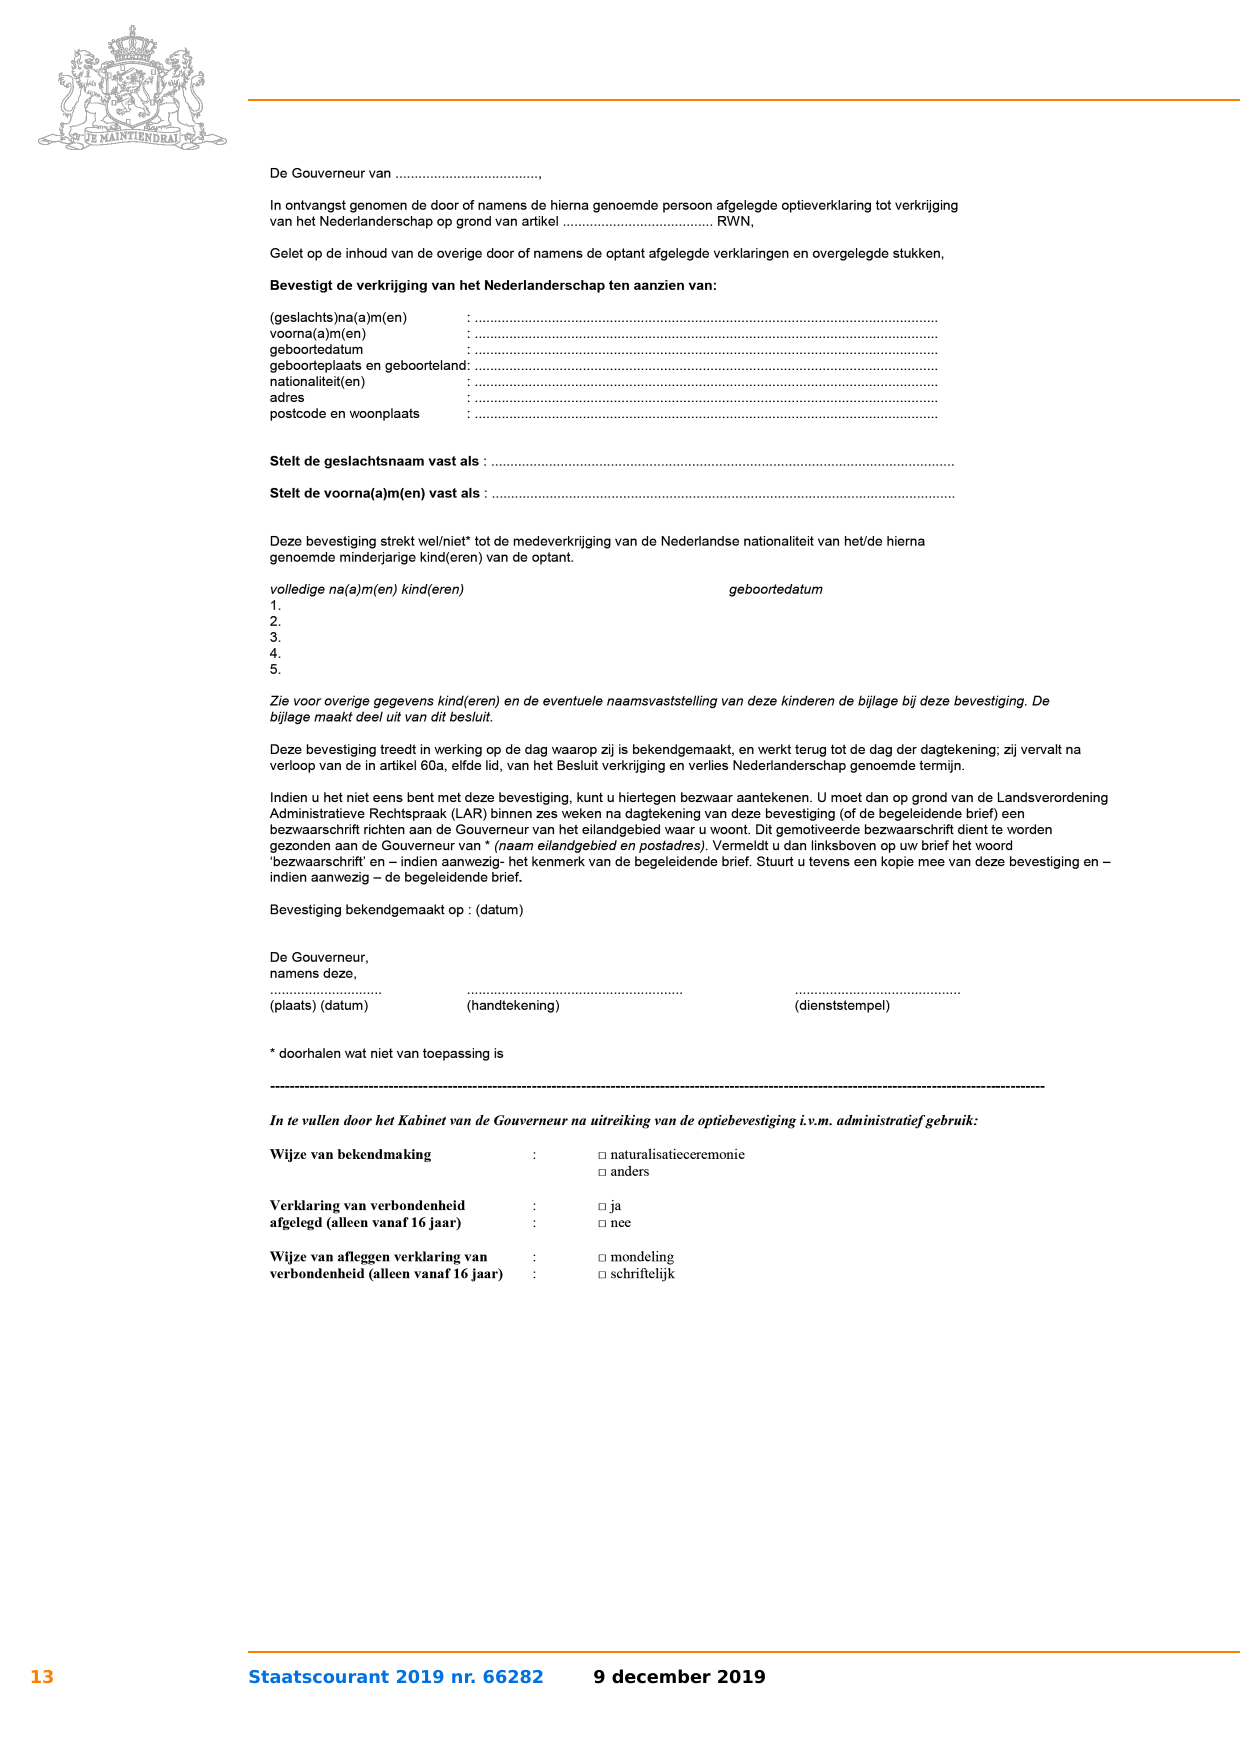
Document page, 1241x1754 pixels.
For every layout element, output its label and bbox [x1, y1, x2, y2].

picture [38, 25, 227, 150]
picture [248, 151, 1134, 1304]
